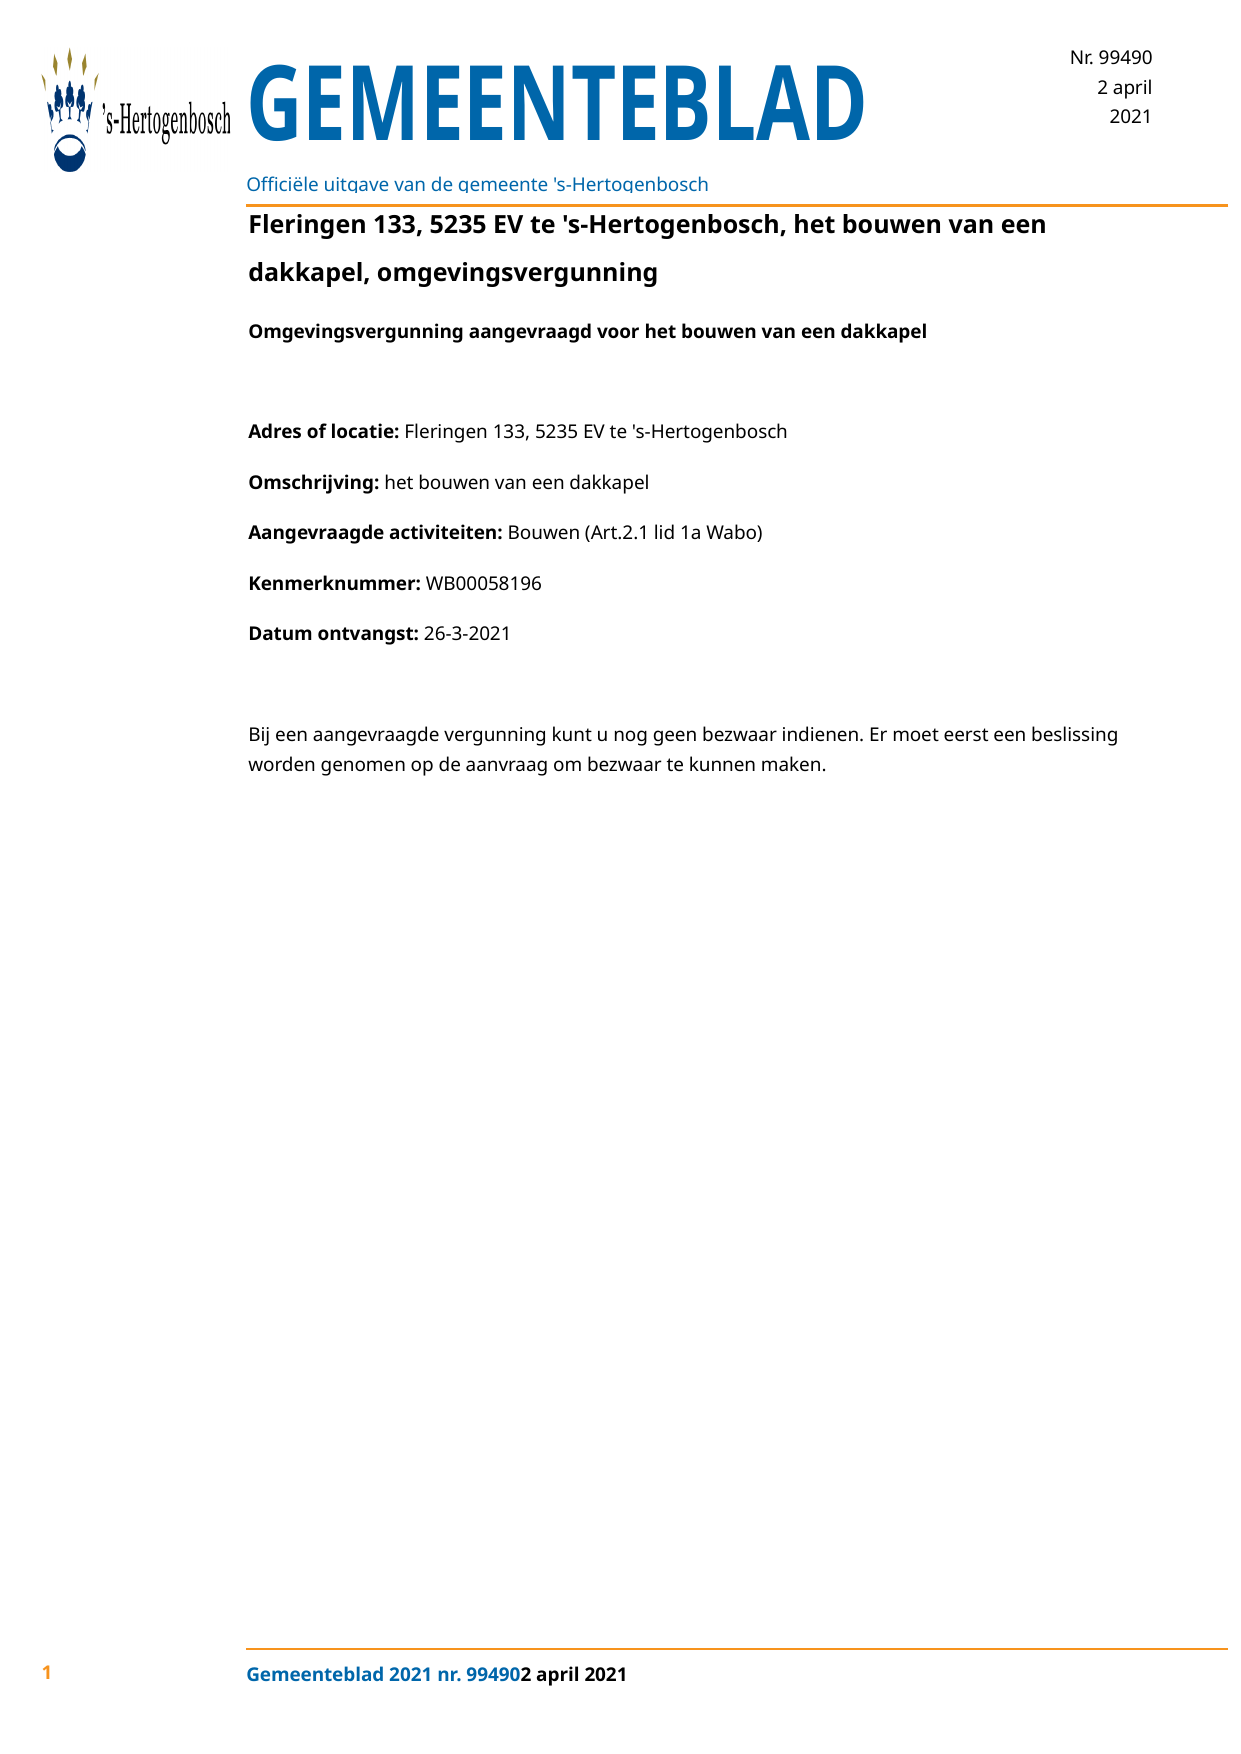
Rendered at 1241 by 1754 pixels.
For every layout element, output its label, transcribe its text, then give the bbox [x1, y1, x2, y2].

text Kenmerknummer: WB00058196 [248, 570, 1152, 596]
text Aangevraagde activiteiten: Bouwen (Art.2.1 lid 1a Wabo) [248, 519, 1152, 545]
text Bij een aangevraagde vergunning kunt u nog geen bezwaar indienen. Er moet eerst een beslissing worden genomen op de aanvraag om bezwaar te kunnen maken. [248, 721, 1152, 777]
text Fleringen 133, 5235 EV te 's-Hertogenbosch, het bouwen van een dakkapel, omgevingsvergunning [248, 207, 1152, 288]
text Datum ontvangst: 26-3-2021 [248, 620, 1152, 646]
text Omschrijving: het bouwen van een dakkapel [248, 469, 1152, 495]
text Omgevingsvergunning aangevraagd voor het bouwen van een dakkapel [248, 318, 1152, 344]
text Adres of locatie: Fleringen 133, 5235 EV te 's-Hertogenbosch [248, 419, 1152, 444]
picture [41, 47, 231, 172]
